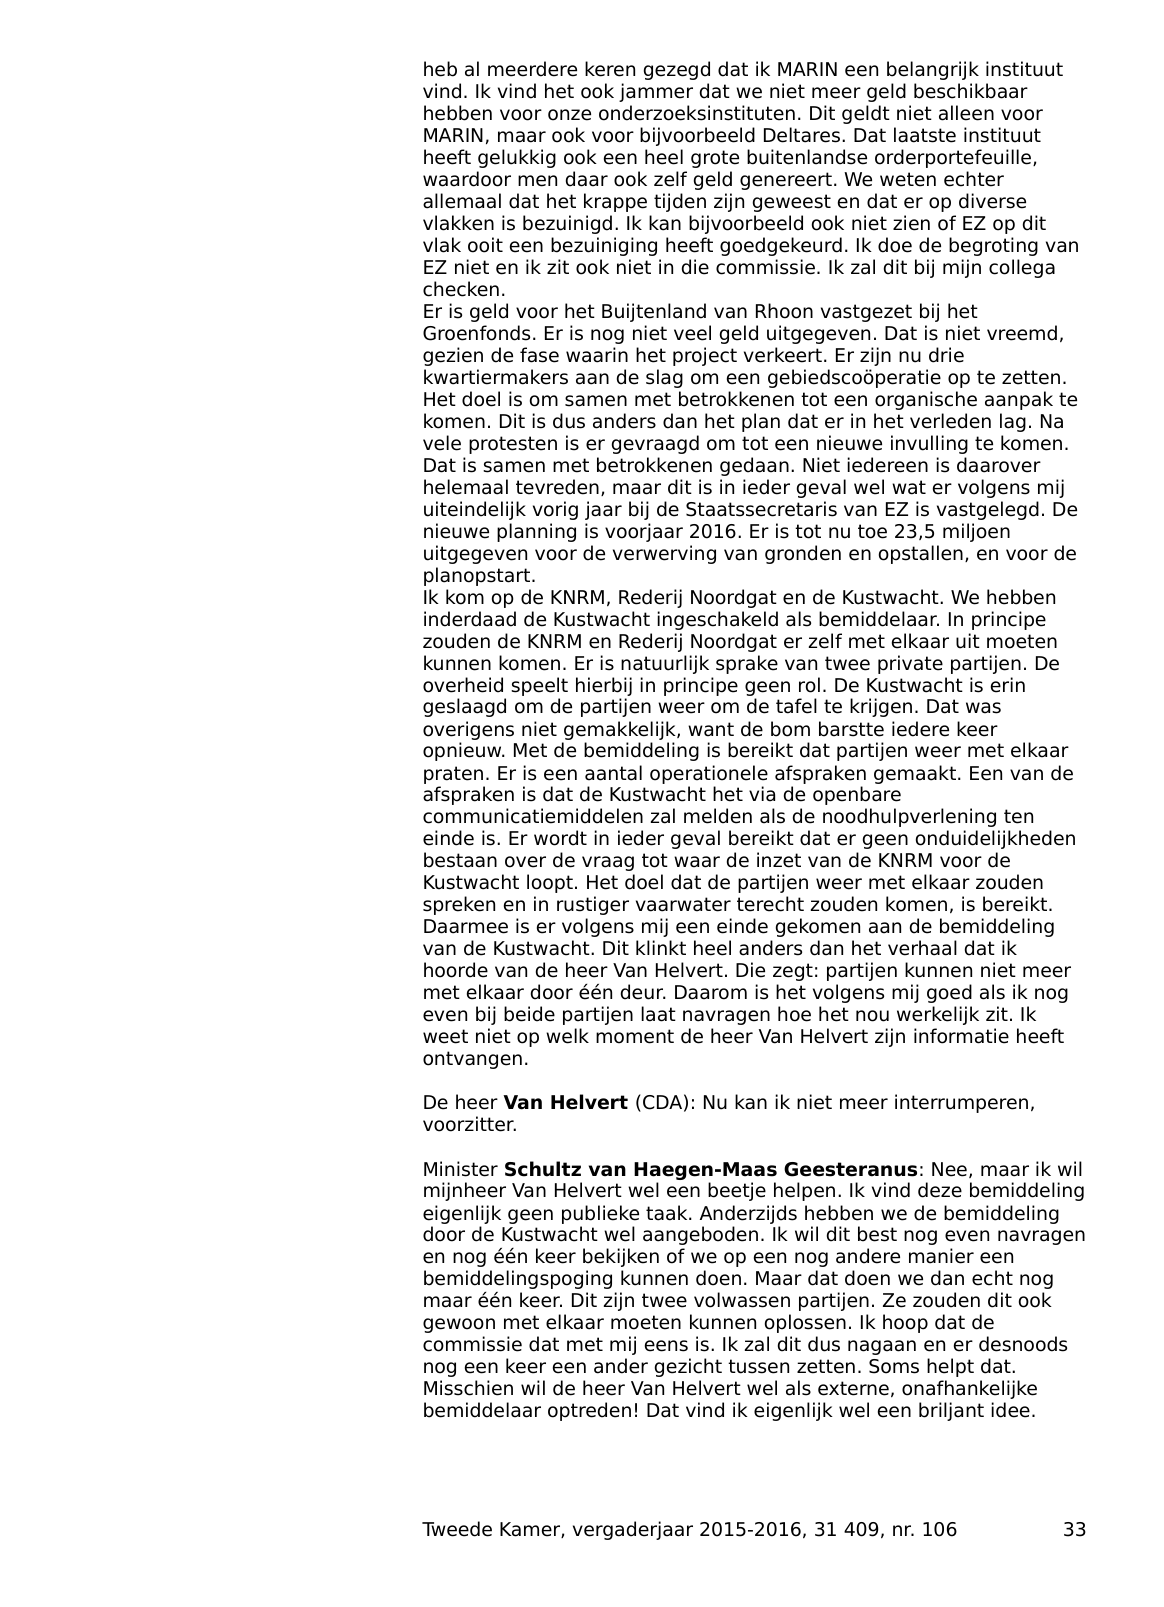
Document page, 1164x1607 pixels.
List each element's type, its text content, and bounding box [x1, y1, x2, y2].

text Ik kom op de KNRM, Rederij Noordgat en de Kustwacht. We hebben inderdaad de Kustwacht ingeschakeld als bemiddelaar. In principe zouden de KNRM en Rederij Noordgat er zelf met elkaar uit moeten kunnen komen. Er is natuurlijk sprake van twee private partijen. De overheid speelt hierbij in principe geen rol. De Kustwacht is erin geslaagd om de partijen weer om de tafel te krijgen. Dat was overigens niet gemakkelijk, want de bom barstte iedere keer opnieuw. Met de bemiddeling is bereikt dat partijen weer met elkaar praten. Er is een aantal operationele afspraken gemaakt. Een van de afspraken is dat de Kustwacht het via de openbare communicatiemiddelen zal melden als de noodhulpverlening ten einde is. Er wordt in ieder geval bereikt dat er geen onduidelijkheden bestaan over de vraag tot waar de inzet van de KNRM voor de Kustwacht loopt. Het doel dat de partijen weer met elkaar zouden spreken en in rustiger vaarwater terecht zouden komen, is bereikt. Daarmee is er volgens mij een einde gekomen aan de bemiddeling van de Kustwacht. Dit klinkt heel anders dan het verhaal dat ik hoorde van de heer Van Helvert. Die zegt: partijen kunnen niet meer met elkaar door één deur. Daarom is het volgens mij goed als ik nog even bij beide partijen laat navragen hoe het nou werkelijk zit. Ik weet niet op welk moment de heer Van Helvert zijn informatie heeft ontvangen. [422, 587, 1087, 1070]
text Minister Schultz van Haegen-Maas Geesteranus: Nee, maar ik wil mijnheer Van Helvert wel een beetje helpen. Ik vind deze bemiddeling eigenlijk geen publieke taak. Anderzijds hebben we de bemiddeling door de Kustwacht wel aangeboden. Ik wil dit best nog even navragen en nog één keer bekijken of we op een nog andere manier een bemiddelingspoging kunnen doen. Maar dat doen we dan echt nog maar één keer. Dit zijn twee volwassen partijen. Ze zouden dit ook gewoon met elkaar moeten kunnen oplossen. Ik hoop dat de commissie dat met mij eens is. Ik zal dit dus nagaan en er desnoods nog een keer een ander gezicht tussen zetten. Soms helpt dat. Misschien wil de heer Van Helvert wel als externe, onafhankelijke bemiddelaar optreden! Dat vind ik eigenlijk wel een briljant idee. [422, 1158, 1087, 1422]
text heb al meerdere keren gezegd dat ik MARIN een belangrijk instituut vind. Ik vind het ook jammer dat we niet meer geld beschikbaar hebben voor onze onderzoeksinstituten. Dit geldt niet alleen voor MARIN, maar ook voor bijvoorbeeld Deltares. Dat laatste instituut heeft gelukkig ook een heel grote buitenlandse orderportefeuille, waardoor men daar ook zelf geld genereert. We weten echter allemaal dat het krappe tijden zijn geweest en dat er op diverse vlakken is bezuinigd. Ik kan bijvoorbeeld ook niet zien of EZ op dit vlak ooit een bezuiniging heeft goedgekeurd. Ik doe de begroting van EZ niet en ik zit ook niet in die commissie. Ik zal dit bij mijn collega checken. [422, 59, 1087, 301]
text De heer Van Helvert (CDA): Nu kan ik niet meer interrumperen, voorzitter. [422, 1092, 1087, 1136]
text Er is geld voor het Buijtenland van Rhoon vastgezet bij het Groenfonds. Er is nog niet veel geld uitgegeven. Dat is niet vreemd, gezien de fase waarin het project verkeert. Er zijn nu drie kwartiermakers aan de slag om een gebiedscoöperatie op te zetten. Het doel is om samen met betrokkenen tot een organische aanpak te komen. Dit is dus anders dan het plan dat er in het verleden lag. Na vele protesten is er gevraagd om tot een nieuwe invulling te komen. Dat is samen met betrokkenen gedaan. Niet iedereen is daarover helemaal tevreden, maar dit is in ieder geval wel wat er volgens mij uiteindelijk vorig jaar bij de Staatssecretaris van EZ is vastgelegd. De nieuwe planning is voorjaar 2016. Er is tot nu toe 23,5 miljoen uitgegeven voor de verwerving van gronden en opstallen, en voor de planopstart. [422, 301, 1087, 587]
